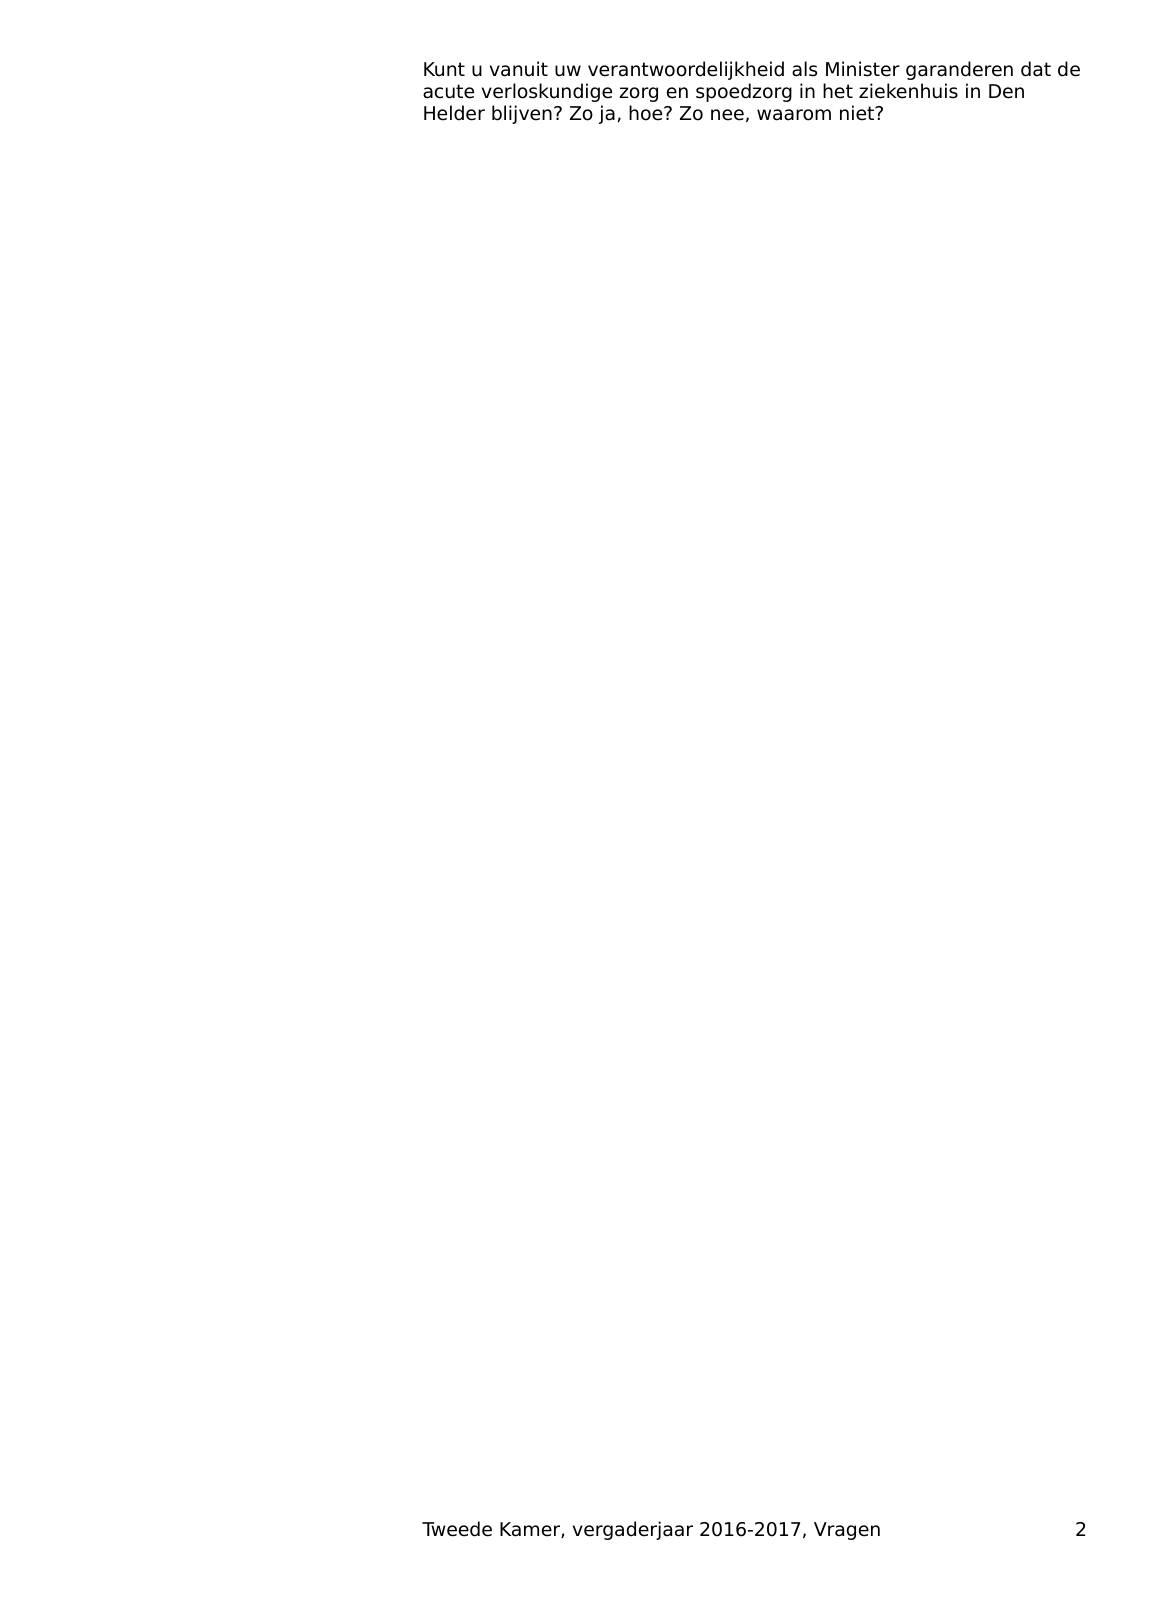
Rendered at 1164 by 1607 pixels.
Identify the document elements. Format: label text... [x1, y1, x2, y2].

text Kunt u vanuit uw verantwoordelijkheid als Minister garanderen dat de acute verloskundige zorg en spoedzorg in het ziekenhuis in Den Helder blijven? Zo ja, hoe? Zo nee, waarom niet? [422, 59, 1087, 125]
